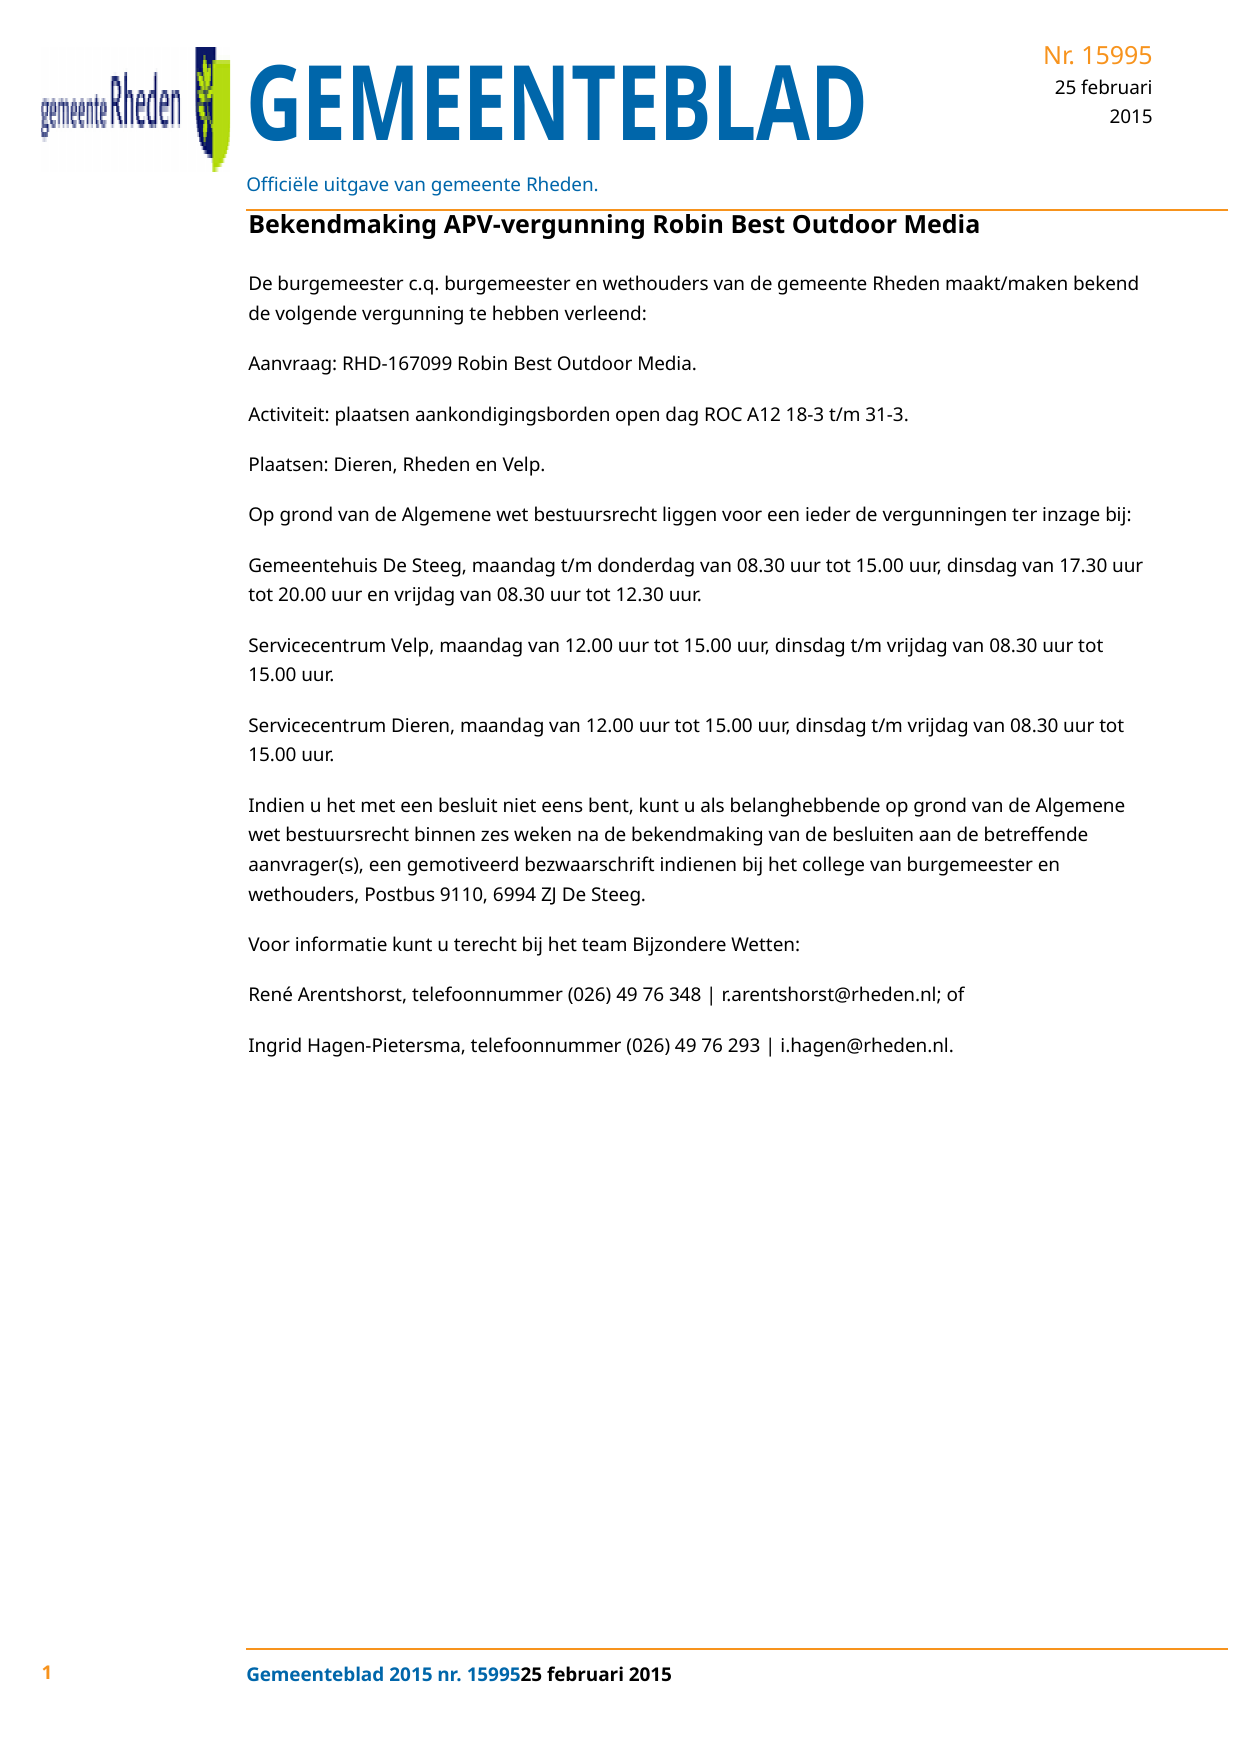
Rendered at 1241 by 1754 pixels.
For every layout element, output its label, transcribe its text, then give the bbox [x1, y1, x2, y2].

text De burgemeester c.q. burgemeester en wethouders van de gemeente Rheden maakt/maken bekend de volgende vergunning te hebben verleend: [248, 270, 1152, 326]
text Indien u het met een besluit niet eens bent, kunt u als belanghebbende op grond van de Algemene wet bestuursrecht binnen zes weken na de bekendmaking van de besluiten aan de betreffende aanvrager(s), een gemotiveerd bezwaarschrift indienen bij het college van burgemeester en wethouders, Postbus 9110, 6994 ZJ De Steeg. [248, 792, 1152, 906]
text Bekendmaking APV-vergunning Robin Best Outdoor Media [248, 211, 1152, 241]
text Servicecentrum Velp, maandag van 12.00 uur tot 15.00 uur, dinsdag t/m vrijdag van 08.30 uur tot 15.00 uur. [248, 632, 1152, 687]
text Gemeentehuis De Steeg, maandag t/m donderdag van 08.30 uur tot 15.00 uur, dinsdag van 17.30 uur tot 20.00 uur en vrijdag van 08.30 uur tot 12.30 uur. [248, 552, 1152, 607]
text Ingrid Hagen-Pietersma, telefoonnummer (026) 49 76 293 | i.hagen@rheden.nl. [248, 1032, 1152, 1058]
text Op grond van de Algemene wet bestuursrecht liggen voor een ieder de vergunningen ter inzage bij: [248, 502, 1152, 527]
text Servicecentrum Dieren, maandag van 12.00 uur tot 15.00 uur, dinsdag t/m vrijdag van 08.30 uur tot 15.00 uur. [248, 712, 1152, 767]
text Voor informatie kunt u terecht bij het team Bijzondere Wetten: [248, 931, 1152, 957]
picture [41, 47, 231, 172]
text René Arentshorst, telefoonnummer (026) 49 76 348 | r.arentshorst@rheden.nl; of [248, 982, 1152, 1007]
text Aanvraag: RHD-167099 Robin Best Outdoor Media. [248, 350, 1152, 376]
text Plaatsen: Dieren, Rheden en Velp. [248, 451, 1152, 477]
text Activiteit: plaatsen aankondigingsborden open dag ROC A12 18-3 t/m 31-3. [248, 401, 1152, 426]
